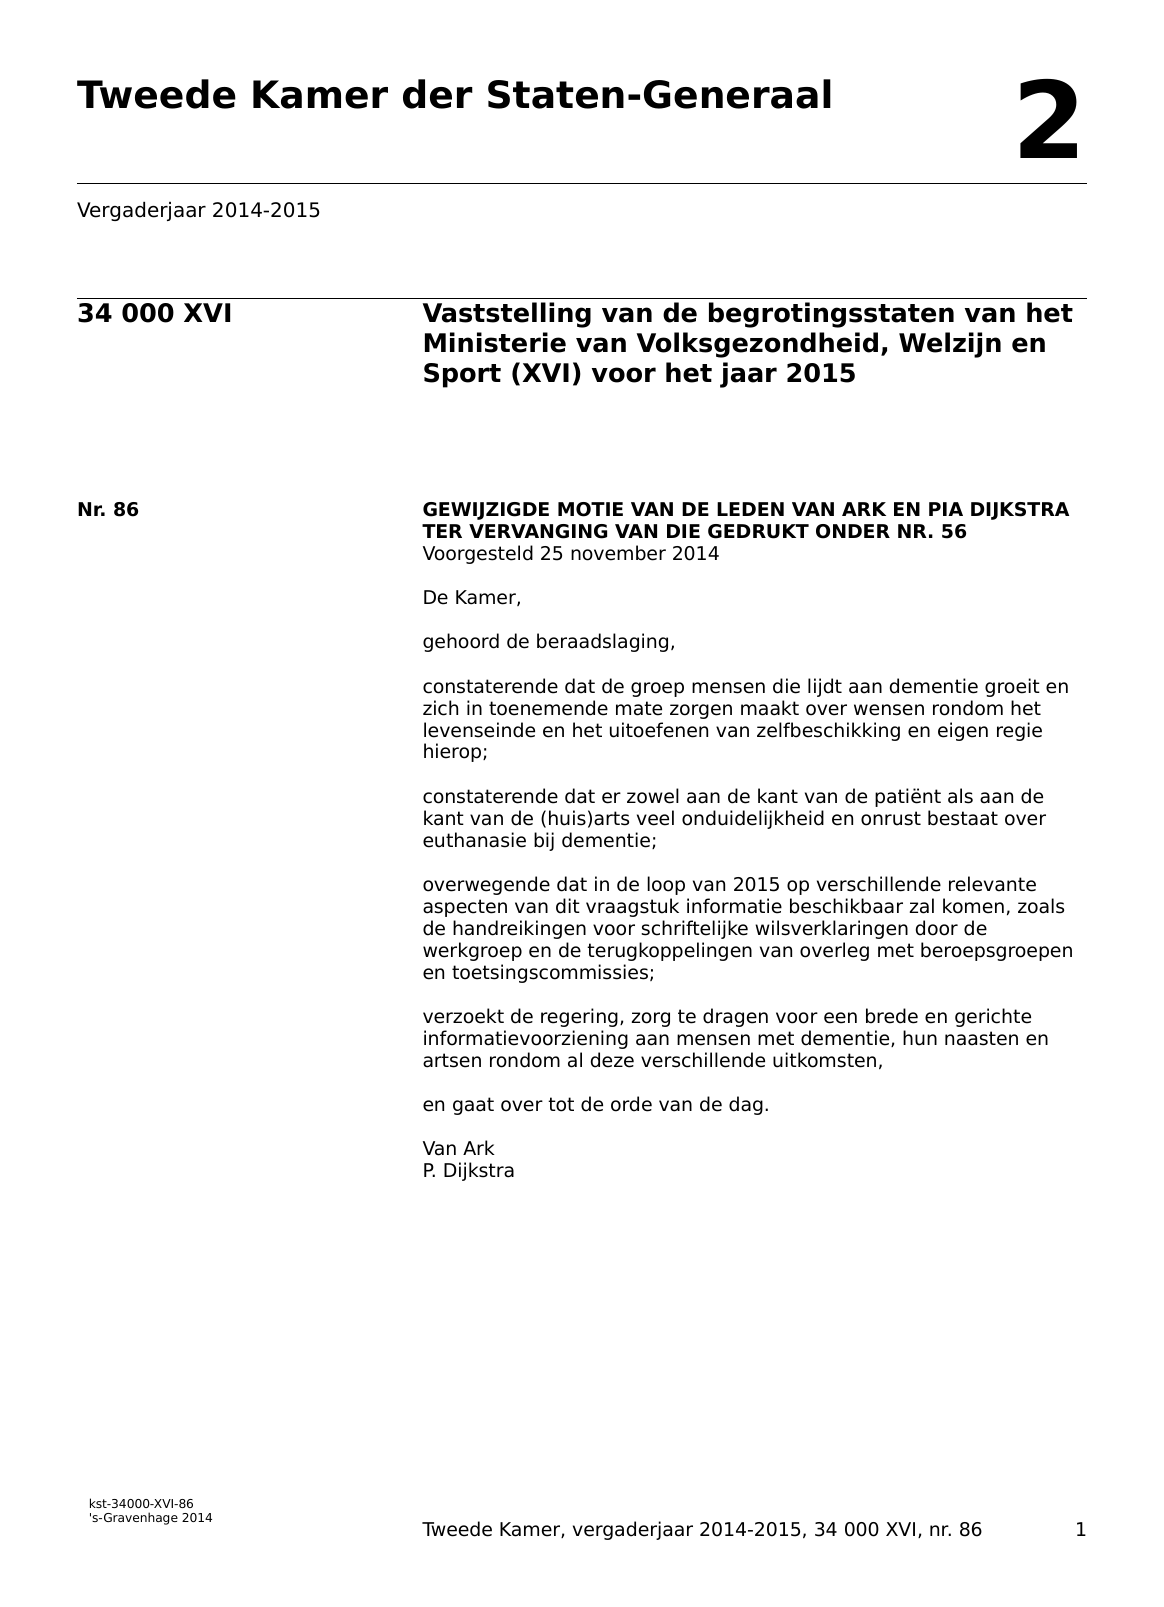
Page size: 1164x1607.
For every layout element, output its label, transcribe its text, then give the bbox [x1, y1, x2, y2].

table_header Tweede Kamer der Staten-Generaal [77, 59, 886, 183]
text constaterende dat de groep mensen die lijdt aan dementie groeit en zich in toenemende mate zorgen maakt over wensen rondom het levenseinde en het uitoefenen van zelfbeschikking en eigen regie hierop; [422, 676, 1087, 763]
text Van Ark [422, 1138, 1087, 1160]
text De Kamer, [422, 587, 1087, 609]
text en gaat over tot de orde van de dag. [422, 1094, 1087, 1116]
subtitle 34 000 XVI Vaststelling van de begrotingsstaten van het Ministerie van Volksgezondheid, Welzijn en Sport (XVI) voor het jaar 2015 [77, 299, 1087, 388]
text kst-34000-XVI-86 [88, 1497, 323, 1511]
text Voorgesteld 25 november 2014 [422, 543, 1087, 565]
text gehoord de beraadslaging, [422, 631, 1087, 653]
text overwegende dat in de loop van 2015 op verschillende relevante aspecten van dit vraagstuk informatie beschikbaar zal komen, zoals de handreikingen voor schriftelijke wilsverklaringen door de werkgroep en de terugkoppelingen van overleg met beroepsgroepen en toetsingscommissies; [422, 874, 1087, 984]
table_cell Vergaderjaar 2014-2015 [77, 184, 1087, 298]
text constaterende dat er zowel aan de kant van de patiënt als aan de kant van de (huis)arts veel onduidelijkheid en onrust bestaat over euthanasie bij dementie; [422, 786, 1087, 852]
subtitle Nr. 86 GEWIJZIGDE MOTIE VAN DE LEDEN VAN ARK EN PIA DIJKSTRA TER VERVANGING VAN DIE GEDRUKT ONDER NR. 56 [77, 499, 1087, 543]
text P. Dijkstra [422, 1160, 1087, 1182]
text verzoekt de regering, zorg te dragen voor een brede en gerichte informatievoorziening aan mensen met dementie, hun naasten en artsen rondom al deze verschillende uitkomsten, [422, 1006, 1087, 1072]
table_header 2 [886, 59, 1087, 183]
text 's-Gravenhage 2014 [88, 1511, 323, 1525]
